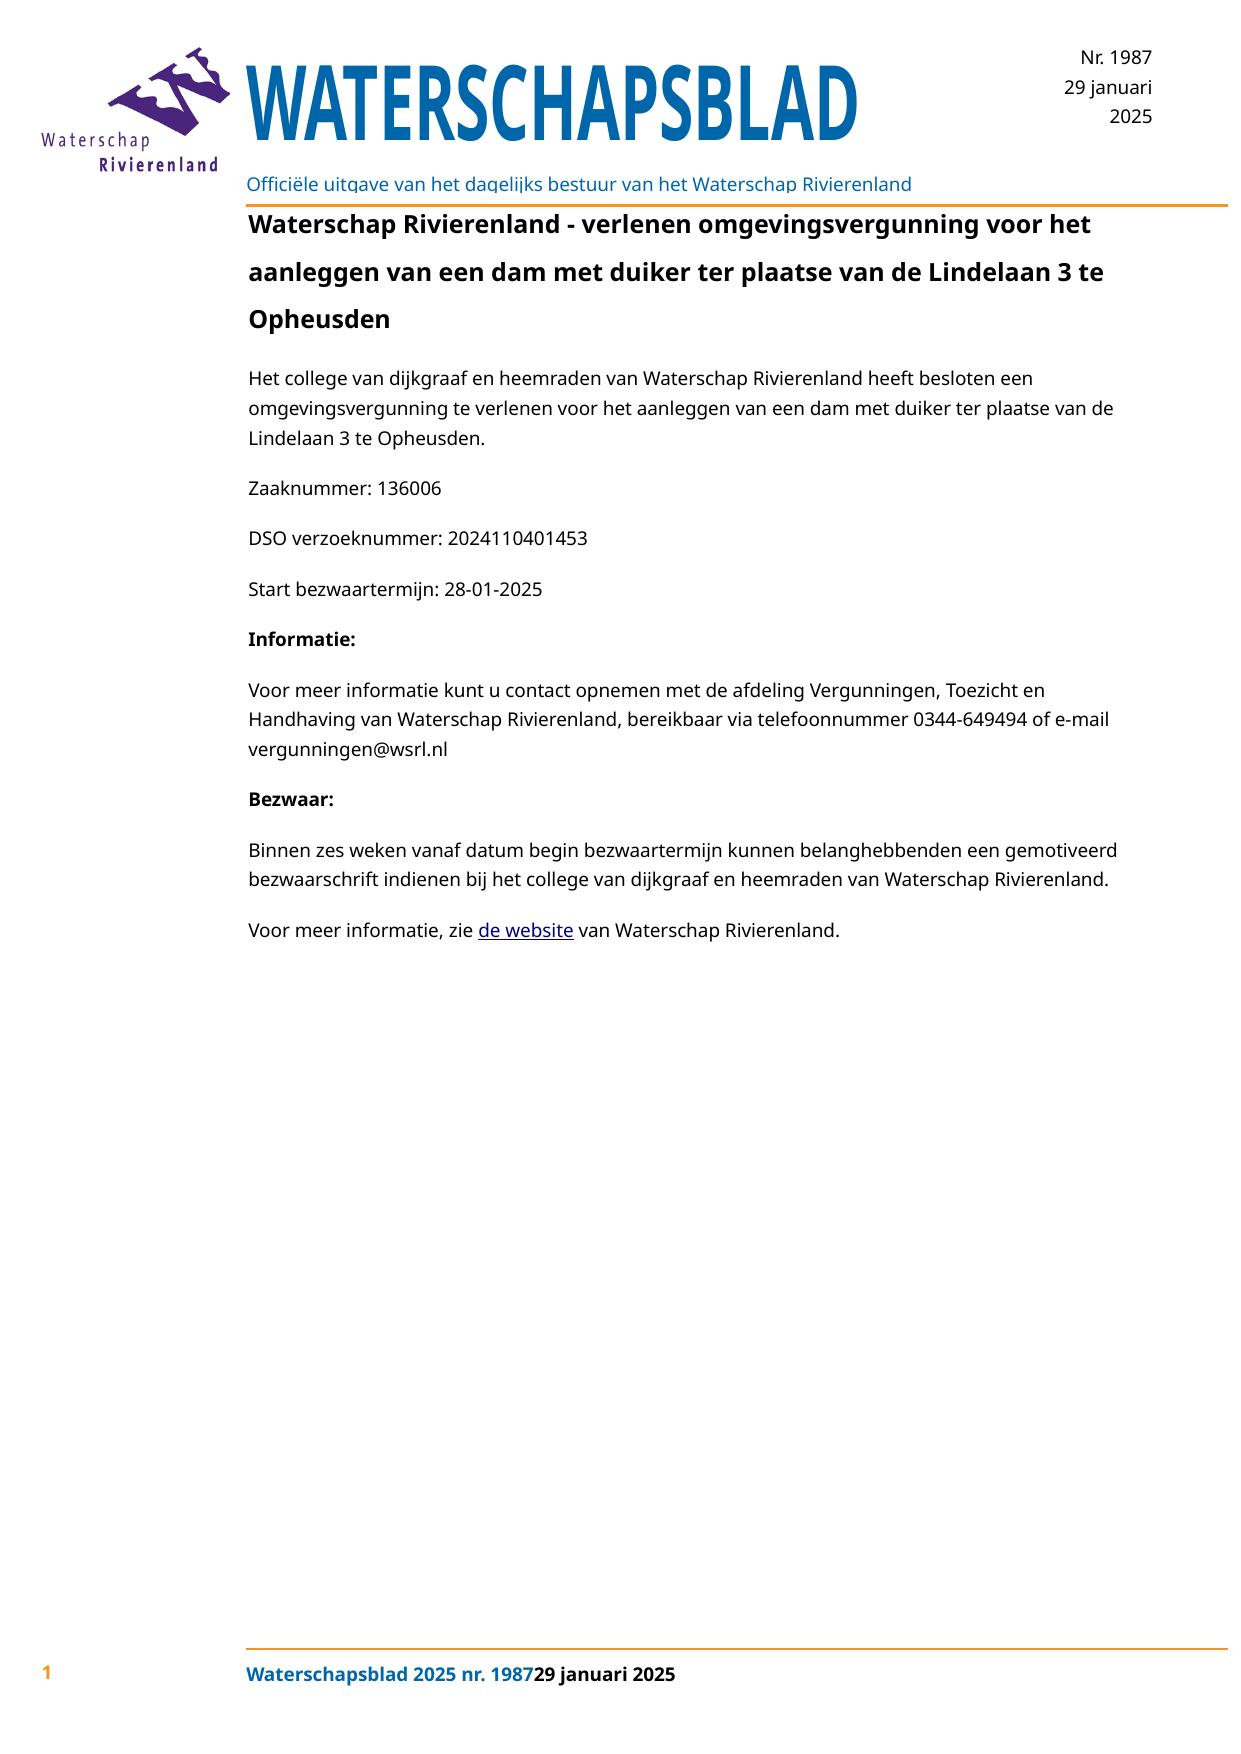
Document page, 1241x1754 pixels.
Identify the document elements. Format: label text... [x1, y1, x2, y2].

text Het college van dijkgraaf en heemraden van Waterschap Rivierenland heeft besloten een omgevingsvergunning te verlenen voor het aanleggen van een dam met duiker ter plaatse van de Lindelaan 3 te Opheusden. [248, 366, 1152, 450]
text DSO verzoeknummer: 2024110401453 [248, 526, 1152, 551]
text Waterschap Rivierenland - verlenen omgevingsvergunning voor het aanleggen van een dam met duiker ter plaatse van de Lindelaan 3 te Opheusden [248, 207, 1152, 336]
picture [41, 47, 231, 172]
text Voor meer informatie kunt u contact opnemen met de afdeling Vergunningen, Toezicht en Handhaving van Waterschap Rivierenland, bereikbaar via telefoonnummer 0344-649494 of e-mail vergunningen@wsrl.nl [248, 677, 1152, 762]
text Binnen zes weken vanaf datum begin bezwaartermijn kunnen belanghebbenden een gemotiveerd bezwaarschrift indienen bij het college van dijkgraaf en heemraden van Waterschap Rivierenland. [248, 837, 1152, 892]
text Zaaknummer: 136006 [248, 475, 1152, 501]
text Start bezwaartermijn: 28-01-2025 [248, 576, 1152, 602]
text Voor meer informatie, zie de website van Waterschap Rivierenland. [248, 917, 1152, 942]
text Informatie: [248, 626, 1152, 652]
text Bezwaar: [248, 786, 1152, 812]
